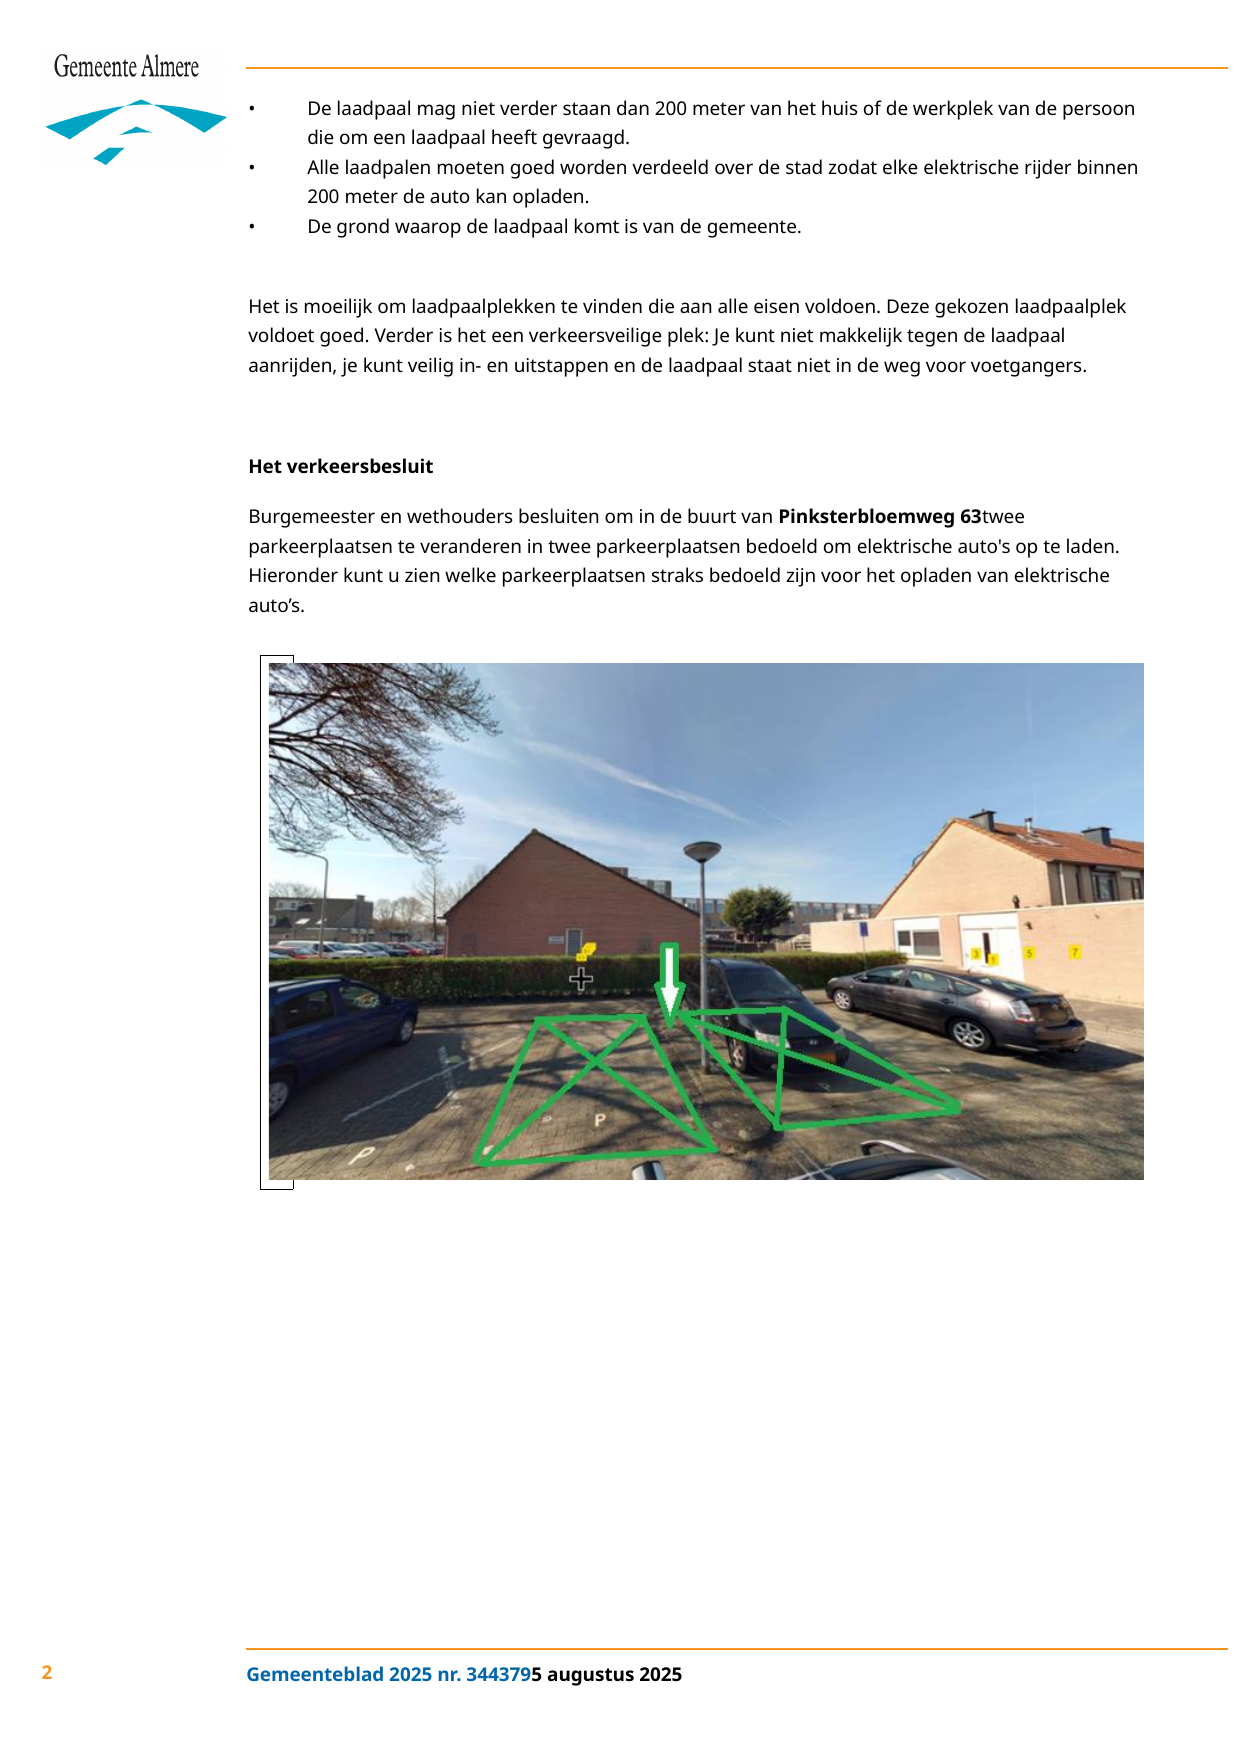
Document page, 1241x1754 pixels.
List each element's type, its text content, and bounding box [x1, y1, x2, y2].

text Het is moeilijk om laadpaalplekken te vinden die aan alle eisen voldoen. Deze gekozen laadpaalplek voldoet goed. Verder is het een verkeersveilige plek: Je kunt niet makkelijk tegen de laadpaal aanrijden, je kunt veilig in- en uitstappen en de laadpaal staat niet in de weg voor voetgangers. [248, 293, 1152, 378]
list De laadpaal mag niet verder staan dan 200 meter van het huis of de werkplek van de persoon die om een laadpaal heeft gevraagd. [248, 95, 1152, 150]
picture [41, 47, 231, 172]
text Het verkeersbesluit [248, 453, 1152, 479]
picture [268, 663, 1144, 1180]
list De grond waarop de laadpaal komt is van de gemeente. [248, 213, 1152, 239]
list Alle laadpalen moeten goed worden verdeeld over de stad zodat elke elektrische rijder binnen 200 meter de auto kan opladen. [248, 154, 1152, 209]
text Burgemeester en wethouders besluiten om in de buurt van Pinksterbloemweg 63twee parkeerplaatsen te veranderen in twee parkeerplaatsen bedoeld om elektrische auto's op te laden. Hieronder kunt u zien welke parkeerplaatsen straks bedoeld zijn voor het opladen van elektrische auto’s. [248, 503, 1152, 618]
